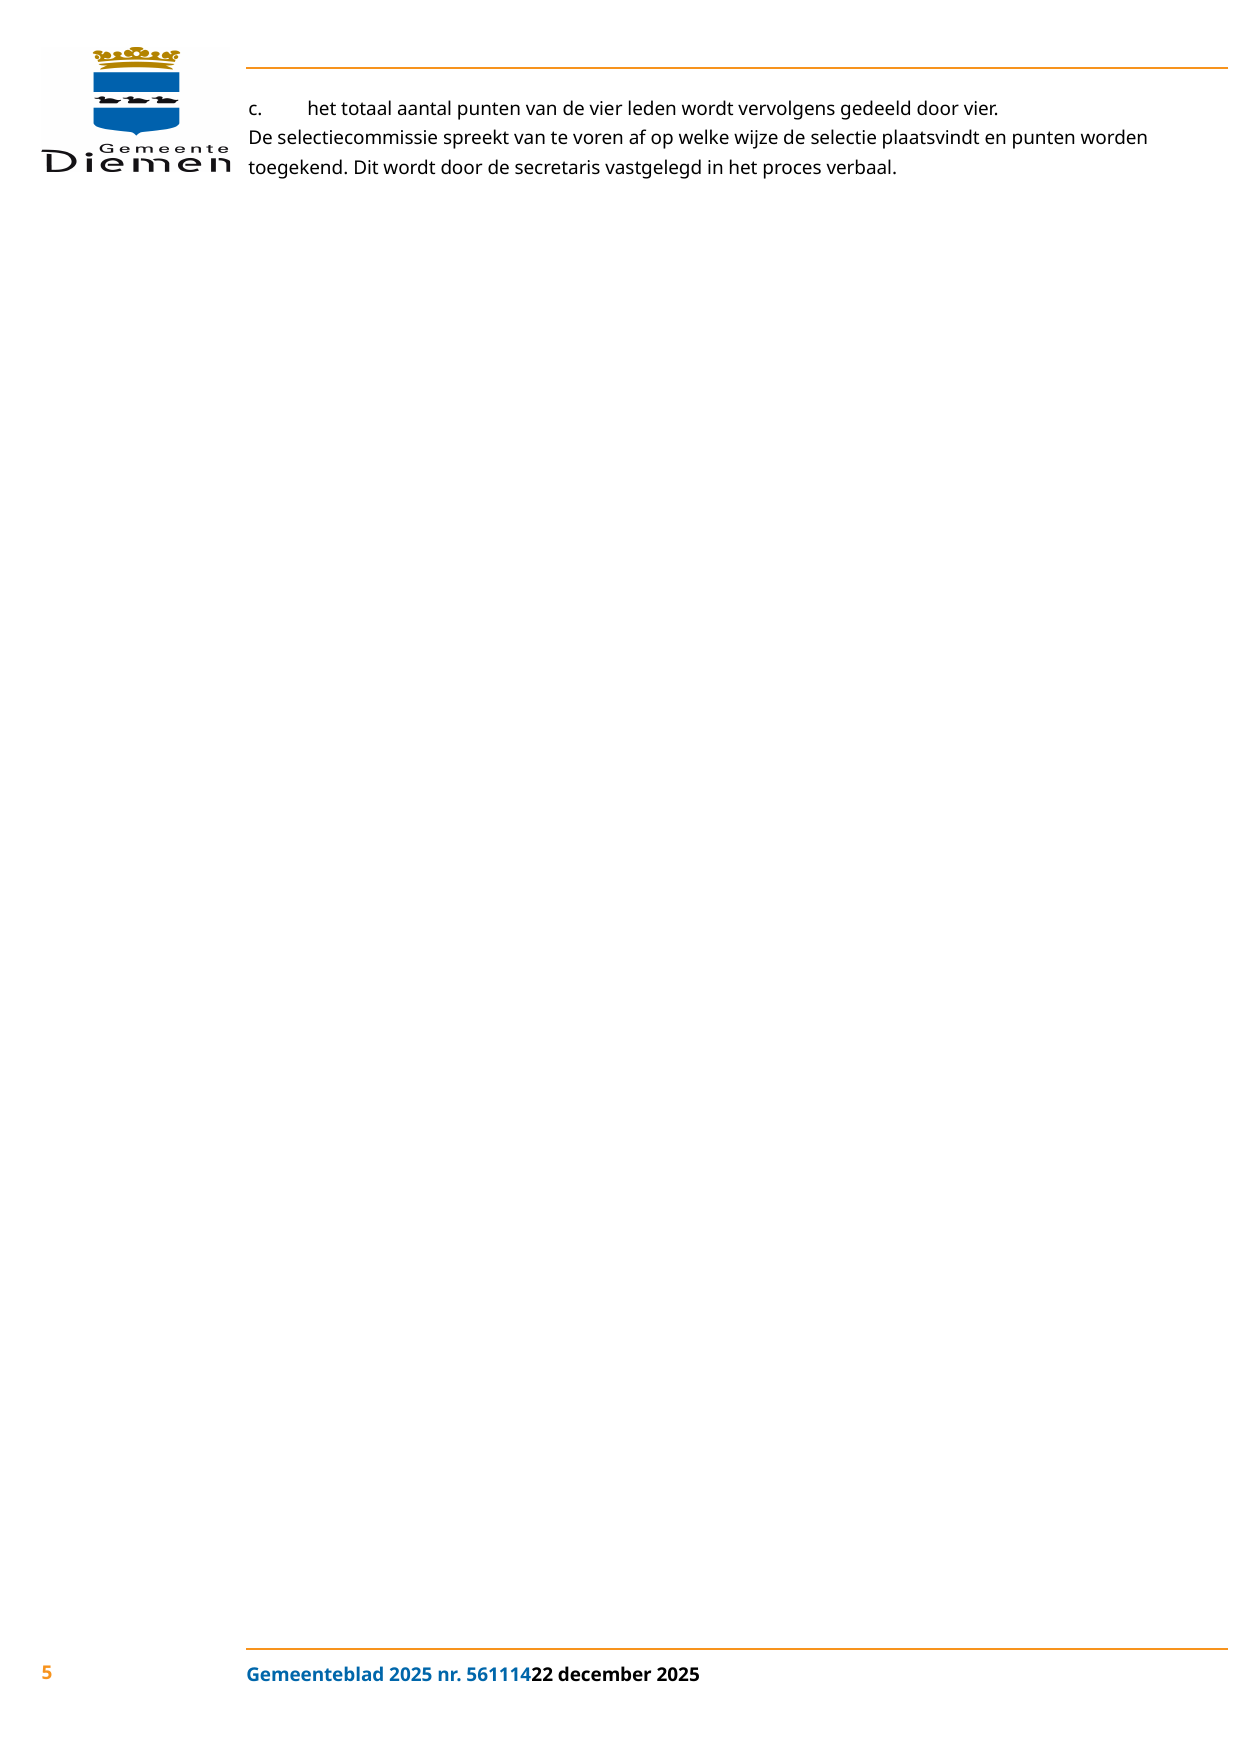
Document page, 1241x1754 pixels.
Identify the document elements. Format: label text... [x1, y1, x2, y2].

list het totaal aantal punten van de vier leden wordt vervolgens gedeeld door vier. [248, 95, 1152, 121]
text De selectiecommissie spreekt van te voren af op welke wijze de selectie plaatsvindt en punten worden toegekend. Dit wordt door de secretaris vastgelegd in het proces verbaal. [248, 124, 1152, 180]
picture [41, 47, 231, 172]
